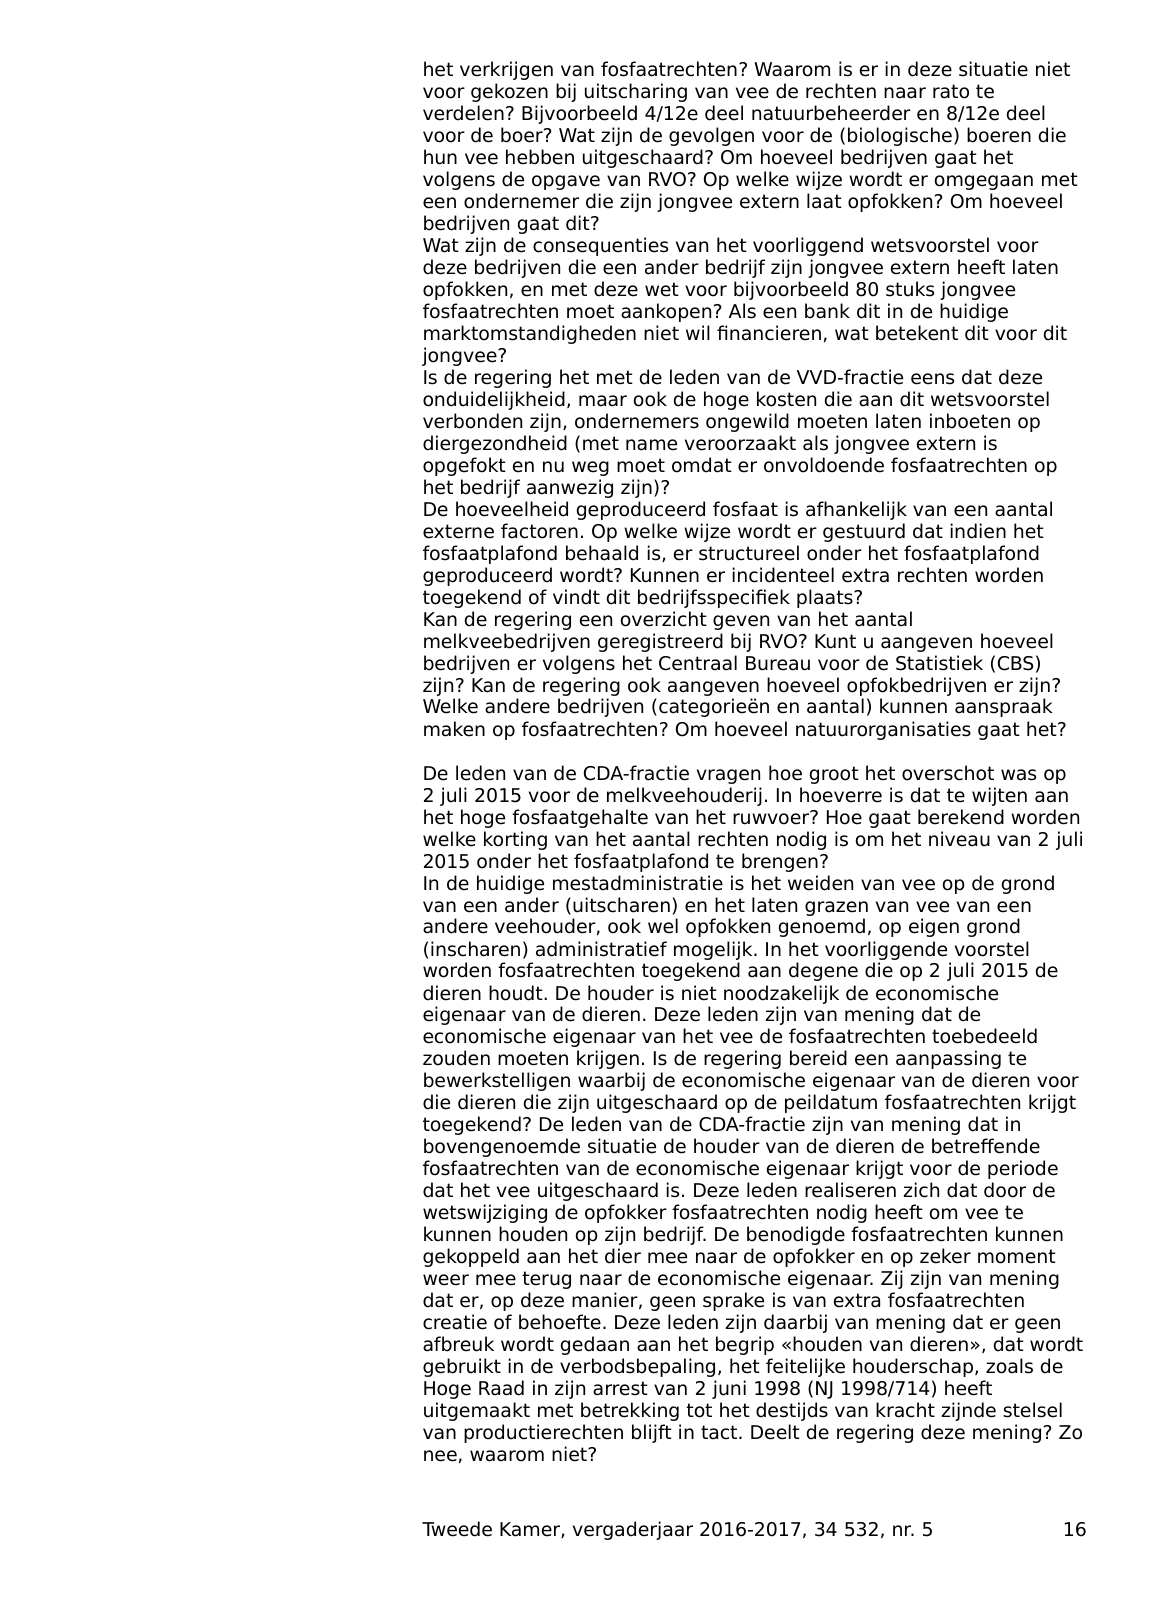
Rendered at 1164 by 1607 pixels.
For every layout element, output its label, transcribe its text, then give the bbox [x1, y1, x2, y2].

text In de huidige mestadministratie is het weiden van vee op de grond van een ander (uitscharen) en het laten grazen van vee van een andere veehouder, ook wel opfokken genoemd, op eigen grond (inscharen) administratief mogelijk. In het voorliggende voorstel worden fosfaatrechten toegekend aan degene die op 2 juli 2015 de dieren houdt. De houder is niet noodzakelijk de economische eigenaar van de dieren. Deze leden zijn van mening dat de economische eigenaar van het vee de fosfaatrechten toebedeeld zouden moeten krijgen. Is de regering bereid een aanpassing te bewerkstelligen waarbij de economische eigenaar van de dieren voor die dieren die zijn uitgeschaard op de peildatum fosfaatrechten krijgt toegekend? De leden van de CDA-fractie zijn van mening dat in bovengenoemde situatie de houder van de dieren de betreffende fosfaatrechten van de economische eigenaar krijgt voor de periode dat het vee uitgeschaard is. Deze leden realiseren zich dat door de wetswijziging de opfokker fosfaatrechten nodig heeft om vee te kunnen houden op zijn bedrijf. De benodigde fosfaatrechten kunnen gekoppeld aan het dier mee naar de opfokker en op zeker moment weer mee terug naar de economische eigenaar. Zij zijn van mening dat er, op deze manier, geen sprake is van extra fosfaatrechten creatie of behoefte. Deze leden zijn daarbij van mening dat er geen afbreuk wordt gedaan aan het begrip «houden van dieren», dat wordt gebruikt in de verbodsbepaling, het feitelijke houderschap, zoals de Hoge Raad in zijn arrest van 2 juni 1998 (NJ 1998/714) heeft uitgemaakt met betrekking tot het destijds van kracht zijnde stelsel van productierechten blijft in tact. Deelt de regering deze mening? Zo nee, waarom niet? [422, 872, 1087, 1466]
text het verkrijgen van fosfaatrechten? Waarom is er in deze situatie niet voor gekozen bij uitscharing van vee de rechten naar rato te verdelen? Bijvoorbeeld 4/12e deel natuurbeheerder en 8/12e deel voor de boer? Wat zijn de gevolgen voor de (biologische) boeren die hun vee hebben uitgeschaard? Om hoeveel bedrijven gaat het volgens de opgave van RVO? Op welke wijze wordt er omgegaan met een ondernemer die zijn jongvee extern laat opfokken? Om hoeveel bedrijven gaat dit? [422, 59, 1087, 235]
text Kan de regering een overzicht geven van het aantal melkveebedrijven geregistreerd bij RVO? Kunt u aangeven hoeveel bedrijven er volgens het Centraal Bureau voor de Statistiek (CBS) zijn? Kan de regering ook aangeven hoeveel opfokbedrijven er zijn? Welke andere bedrijven (categorieën en aantal) kunnen aanspraak maken op fosfaatrechten? Om hoeveel natuurorganisaties gaat het? [422, 608, 1087, 740]
text De leden van de CDA-fractie vragen hoe groot het overschot was op 2 juli 2015 voor de melkveehouderij. In hoeverre is dat te wijten aan het hoge fosfaatgehalte van het ruwvoer? Hoe gaat berekend worden welke korting van het aantal rechten nodig is om het niveau van 2 juli 2015 onder het fosfaatplafond te brengen? [422, 763, 1087, 872]
text De hoeveelheid geproduceerd fosfaat is afhankelijk van een aantal externe factoren. Op welke wijze wordt er gestuurd dat indien het fosfaatplafond behaald is, er structureel onder het fosfaatplafond geproduceerd wordt? Kunnen er incidenteel extra rechten worden toegekend of vindt dit bedrijfsspecifiek plaats? [422, 499, 1087, 608]
text Wat zijn de consequenties van het voorliggend wetsvoorstel voor deze bedrijven die een ander bedrijf zijn jongvee extern heeft laten opfokken, en met deze wet voor bijvoorbeeld 80 stuks jongvee fosfaatrechten moet aankopen? Als een bank dit in de huidige marktomstandigheden niet wil financieren, wat betekent dit voor dit jongvee? [422, 235, 1087, 367]
text Is de regering het met de leden van de VVD-fractie eens dat deze onduidelijkheid, maar ook de hoge kosten die aan dit wetsvoorstel verbonden zijn, ondernemers ongewild moeten laten inboeten op diergezondheid (met name veroorzaakt als jongvee extern is opgefokt en nu weg moet omdat er onvoldoende fosfaatrechten op het bedrijf aanwezig zijn)? [422, 367, 1087, 499]
